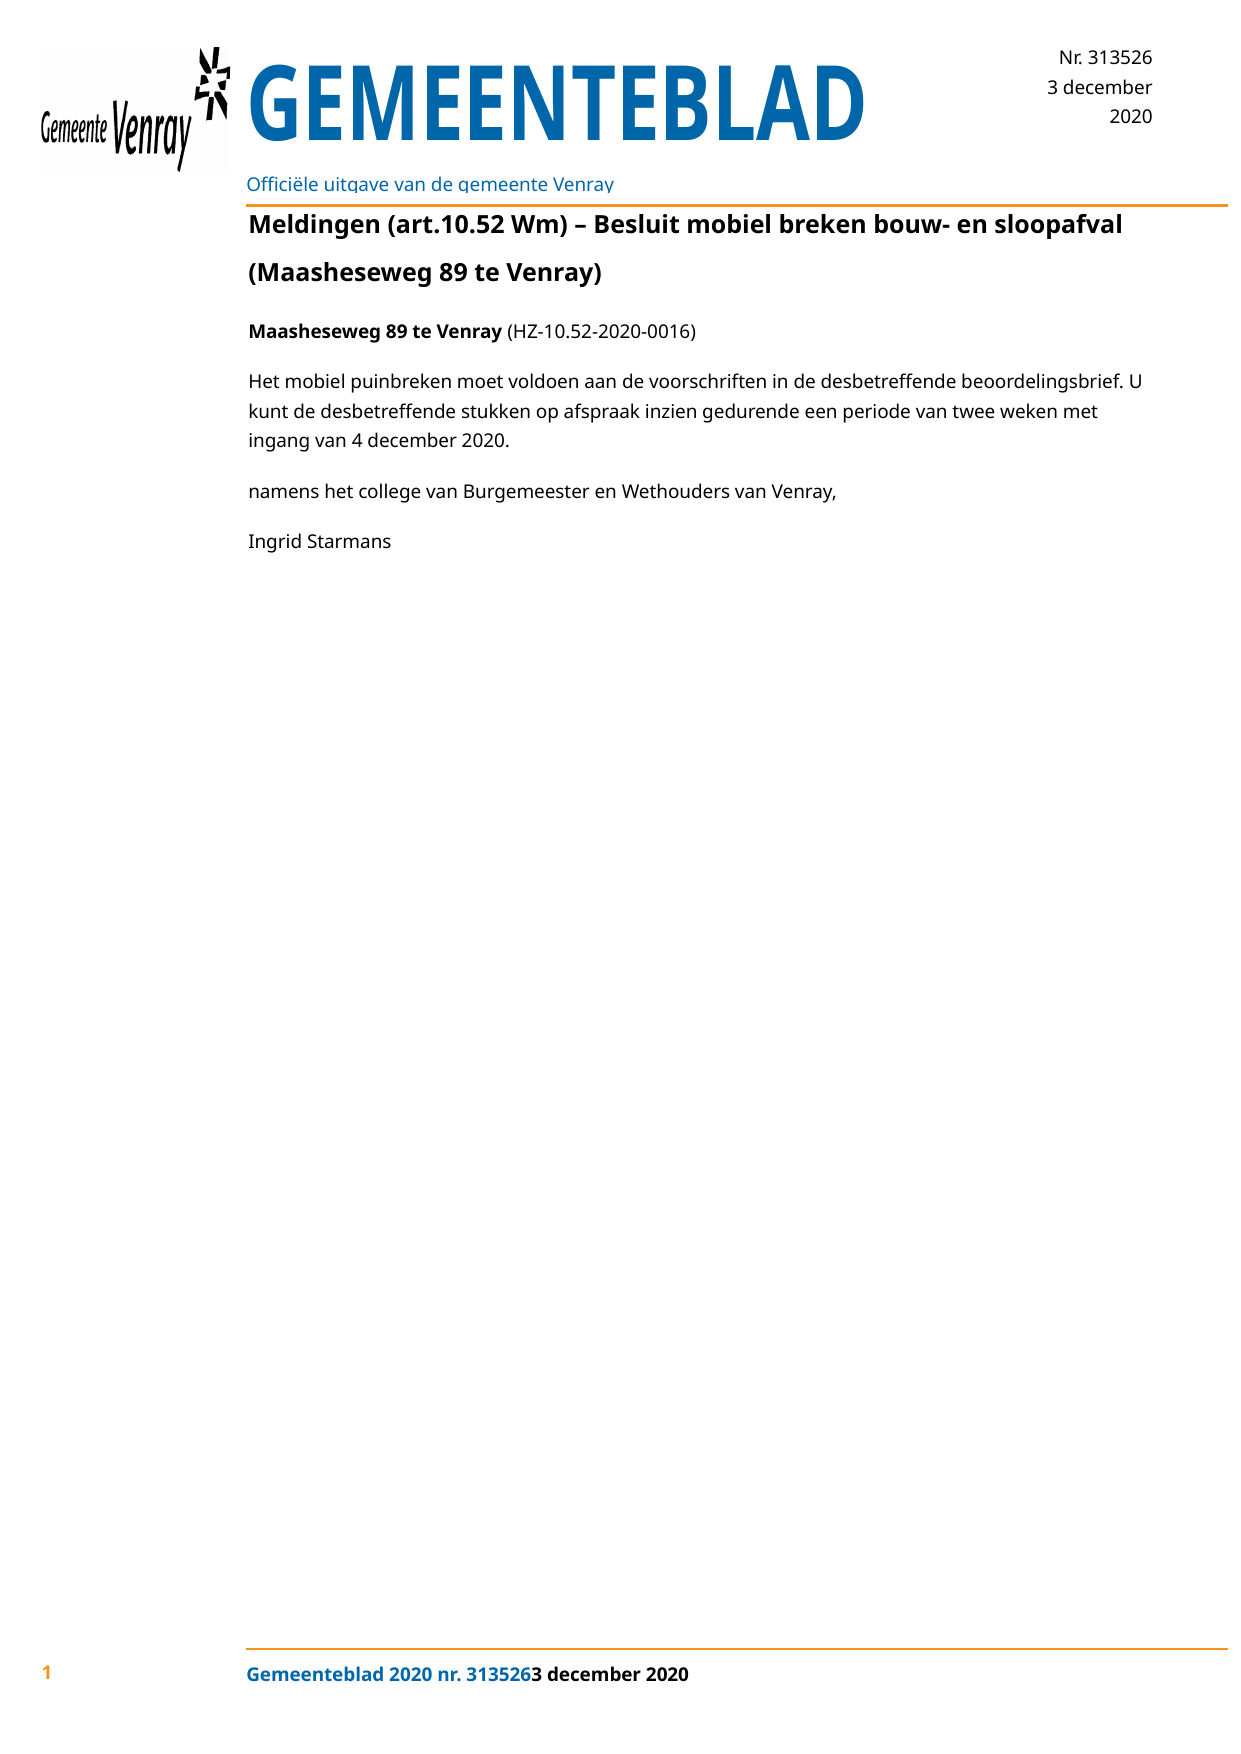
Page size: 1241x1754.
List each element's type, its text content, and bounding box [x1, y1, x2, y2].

text Het mobiel puinbreken moet voldoen aan de voorschriften in de desbetreffende beoordelingsbrief. U kunt de desbetreffende stukken op afspraak inzien gedurende een periode van twee weken met ingang van 4 december 2020. [248, 368, 1152, 453]
picture [41, 47, 231, 172]
text Maasheseweg 89 te Venray (HZ-10.52-2020-0016) [248, 318, 1152, 344]
text Meldingen (art.10.52 Wm) – Besluit mobiel breken bouw- en sloopafval (Maasheseweg 89 te Venray) [248, 207, 1152, 288]
text Ingrid Starmans [248, 528, 1152, 554]
text namens het college van Burgemeester en Wethouders van Venray, [248, 478, 1152, 504]
